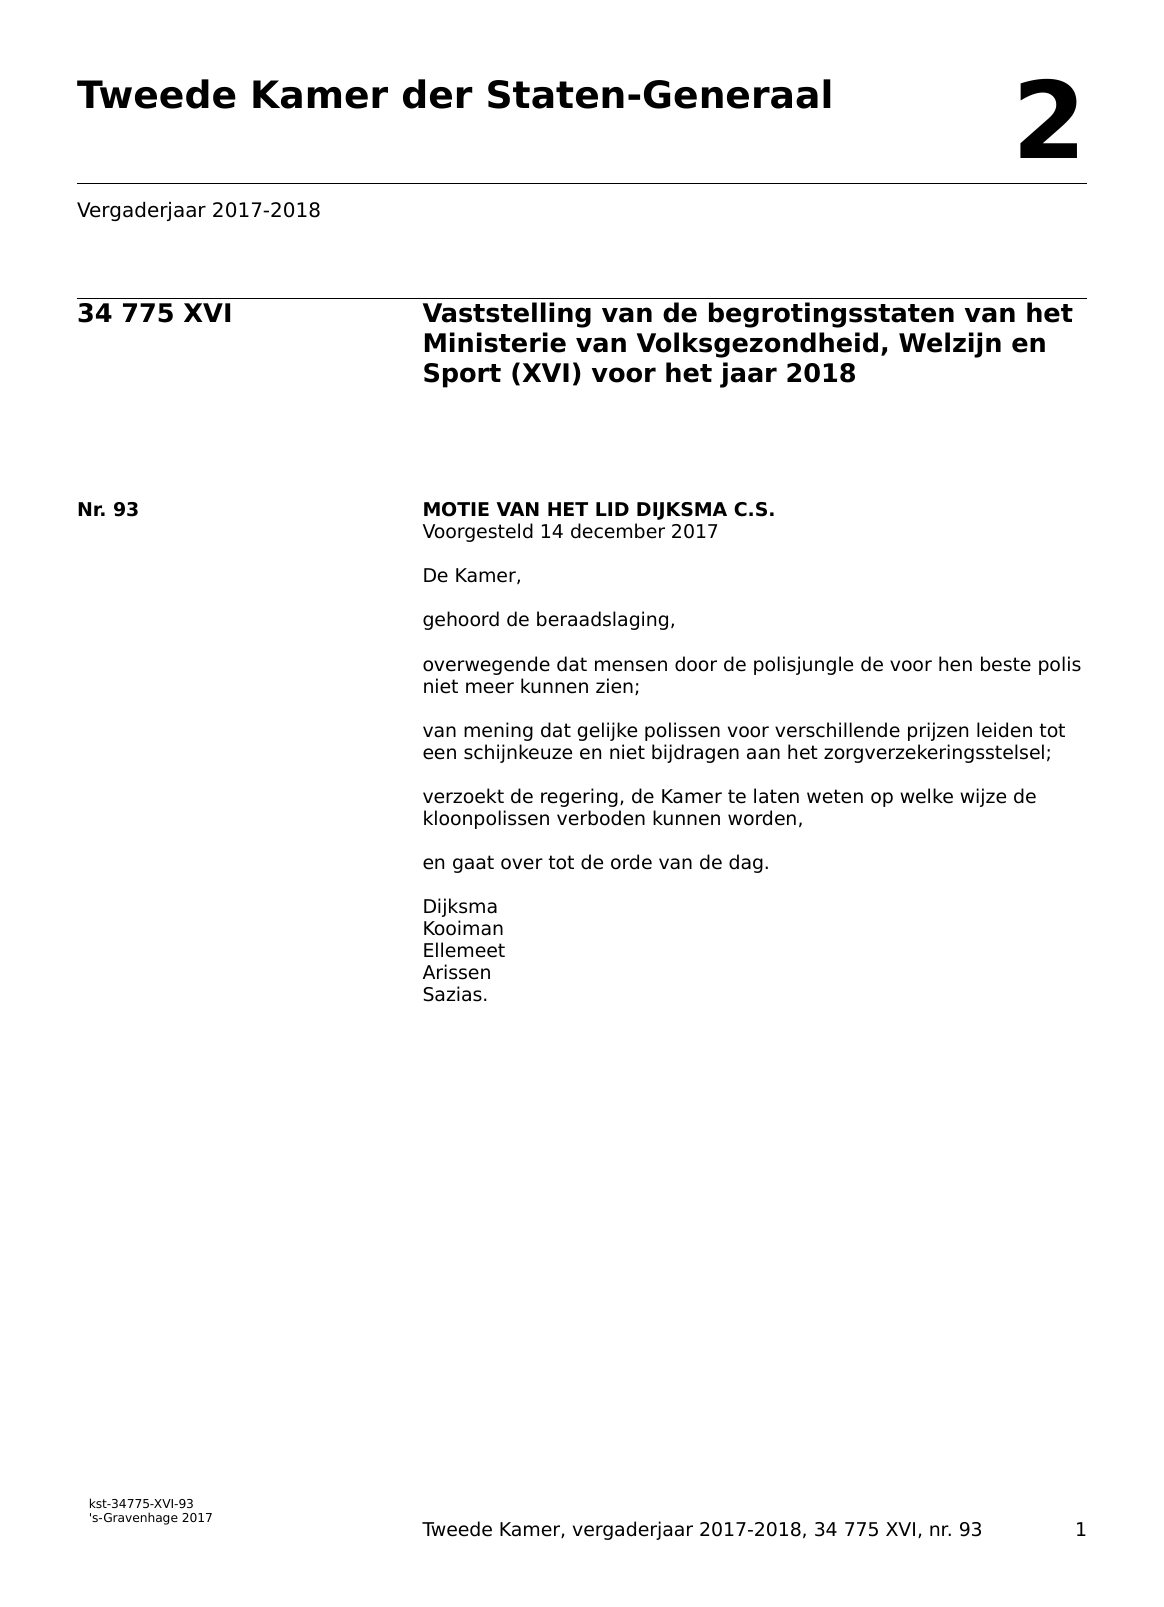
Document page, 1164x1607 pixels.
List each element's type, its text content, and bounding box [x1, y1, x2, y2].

text 's-Gravenhage 2017 [88, 1511, 323, 1525]
text Ellemeet [422, 940, 1087, 962]
text Kooiman [422, 918, 1087, 940]
text Arissen [422, 962, 1087, 984]
text kst-34775-XVI-93 [88, 1497, 323, 1511]
table_header Tweede Kamer der Staten-Generaal [77, 59, 886, 183]
subtitle Nr. 93 MOTIE VAN HET LID DIJKSMA C.S. [77, 499, 1087, 521]
text De Kamer, [422, 565, 1087, 587]
text Dijksma [422, 896, 1087, 918]
text van mening dat gelijke polissen voor verschillende prijzen leiden tot een schijnkeuze en niet bijdragen aan het zorgverzekeringsstelsel; [422, 720, 1087, 764]
table_header 2 [886, 59, 1087, 183]
text gehoord de beraadslaging, [422, 609, 1087, 631]
text en gaat over tot de orde van de dag. [422, 852, 1087, 874]
text Voorgesteld 14 december 2017 [422, 521, 1087, 543]
text verzoekt de regering, de Kamer te laten weten op welke wijze de kloonpolissen verboden kunnen worden, [422, 786, 1087, 830]
table_cell Vergaderjaar 2017-2018 [77, 184, 1087, 298]
text Sazias. [422, 984, 1087, 1006]
text overwegende dat mensen door de polisjungle de voor hen beste polis niet meer kunnen zien; [422, 653, 1087, 697]
subtitle 34 775 XVI Vaststelling van de begrotingsstaten van het Ministerie van Volksgezondheid, Welzijn en Sport (XVI) voor het jaar 2018 [77, 299, 1087, 388]
